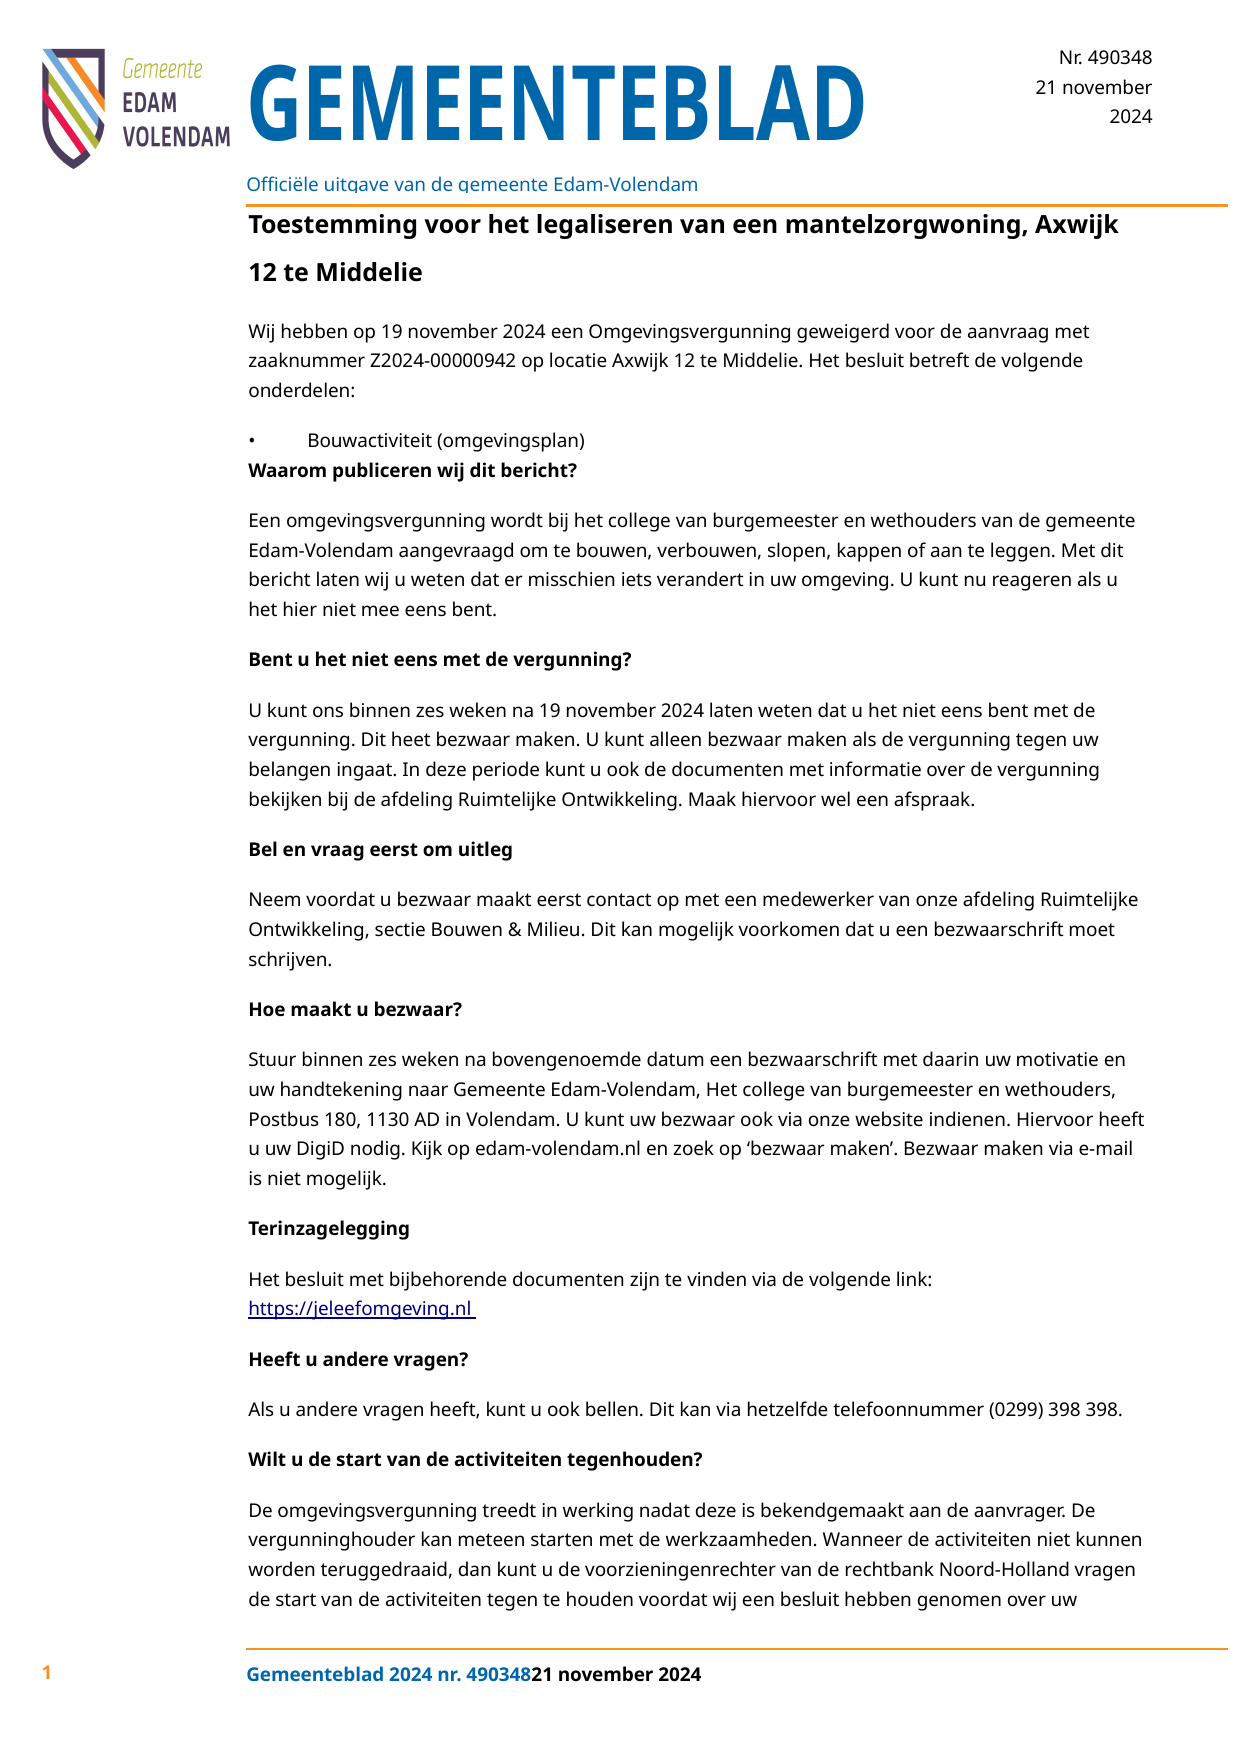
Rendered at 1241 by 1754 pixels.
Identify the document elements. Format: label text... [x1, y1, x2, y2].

text Een omgevingsvergunning wordt bij het college van burgemeester en wethouders van de gemeente Edam-Volendam aangevraagd om te bouwen, verbouwen, slopen, kappen of aan te leggen. Met dit bericht laten wij u weten dat er misschien iets verandert in uw omgeving. U kunt nu reageren als u het hier niet mee eens bent. [248, 507, 1152, 622]
text Neem voordat u bezwaar maakt eerst contact op met een medewerker van onze afdeling Ruimtelijke Ontwikkeling, sectie Bouwen & Milieu. Dit kan mogelijk voorkomen dat u een bezwaarschrift moet schrijven. [248, 887, 1152, 972]
text Als u andere vragen heeft, kunt u ook bellen. Dit kan via hetzelfde telefoonnummer (0299) 398 398. [248, 1396, 1152, 1422]
text Waarom publiceren wij dit bericht? [248, 457, 1152, 483]
text Bent u het niet eens met de vergunning? [248, 647, 1152, 672]
text Bel en vraag eerst om uitleg [248, 836, 1152, 862]
text Wilt u de start van de activiteiten tegenhouden? [248, 1447, 1152, 1472]
text Het besluit met bijbehorende documenten zijn te vinden via de volgende link: https://jeleefomgeving.nl [248, 1266, 1152, 1321]
list Bouwactiviteit (omgevingsplan) [248, 427, 1152, 453]
text De omgevingsvergunning treedt in werking nadat deze is bekendgemaakt aan de aanvrager. De vergunninghouder kan meteen starten met de werkzaamheden. Wanneer de activiteiten niet kunnen worden teruggedraaid, dan kunt u de voorzieningenrechter van de rechtbank Noord-Holland vragen de start van de activiteiten tegen te houden voordat wij een besluit hebben genomen over uw [248, 1497, 1152, 1612]
text Terinzagelegging [248, 1215, 1152, 1241]
text Stuur binnen zes weken na bovengenoemde datum een bezwaarschrift met daarin uw motivatie en uw handtekening naar Gemeente Edam-Volendam, Het college van burgemeester en wethouders, Postbus 180, 1130 AD in Volendam. U kunt uw bezwaar ook via onze website indienen. Hiervoor heeft u uw DigiD nodig. Kijk op edam-volendam.nl en zoek op ‘bezwaar maken’. Bezwaar maken via e-mail is niet mogelijk. [248, 1047, 1152, 1191]
picture [41, 47, 231, 172]
text Heeft u andere vragen? [248, 1346, 1152, 1372]
text Hoe maakt u bezwaar? [248, 996, 1152, 1022]
text U kunt ons binnen zes weken na 19 november 2024 laten weten dat u het niet eens bent met de vergunning. Dit heet bezwaar maken. U kunt alleen bezwaar maken als de vergunning tegen uw belangen ingaat. In deze periode kunt u ook de documenten met informatie over de vergunning bekijken bij de afdeling Ruimtelijke Ontwikkeling. Maak hiervoor wel een afspraak. [248, 697, 1152, 812]
text Toestemming voor het legaliseren van een mantelzorgwoning, Axwijk 12 te Middelie [248, 207, 1152, 288]
text Wij hebben op 19 november 2024 een Omgevingsvergunning geweigerd voor de aanvraag met zaaknummer Z2024-00000942 op locatie Axwijk 12 te Middelie. Het besluit betreft de volgende onderdelen: [248, 318, 1152, 403]
